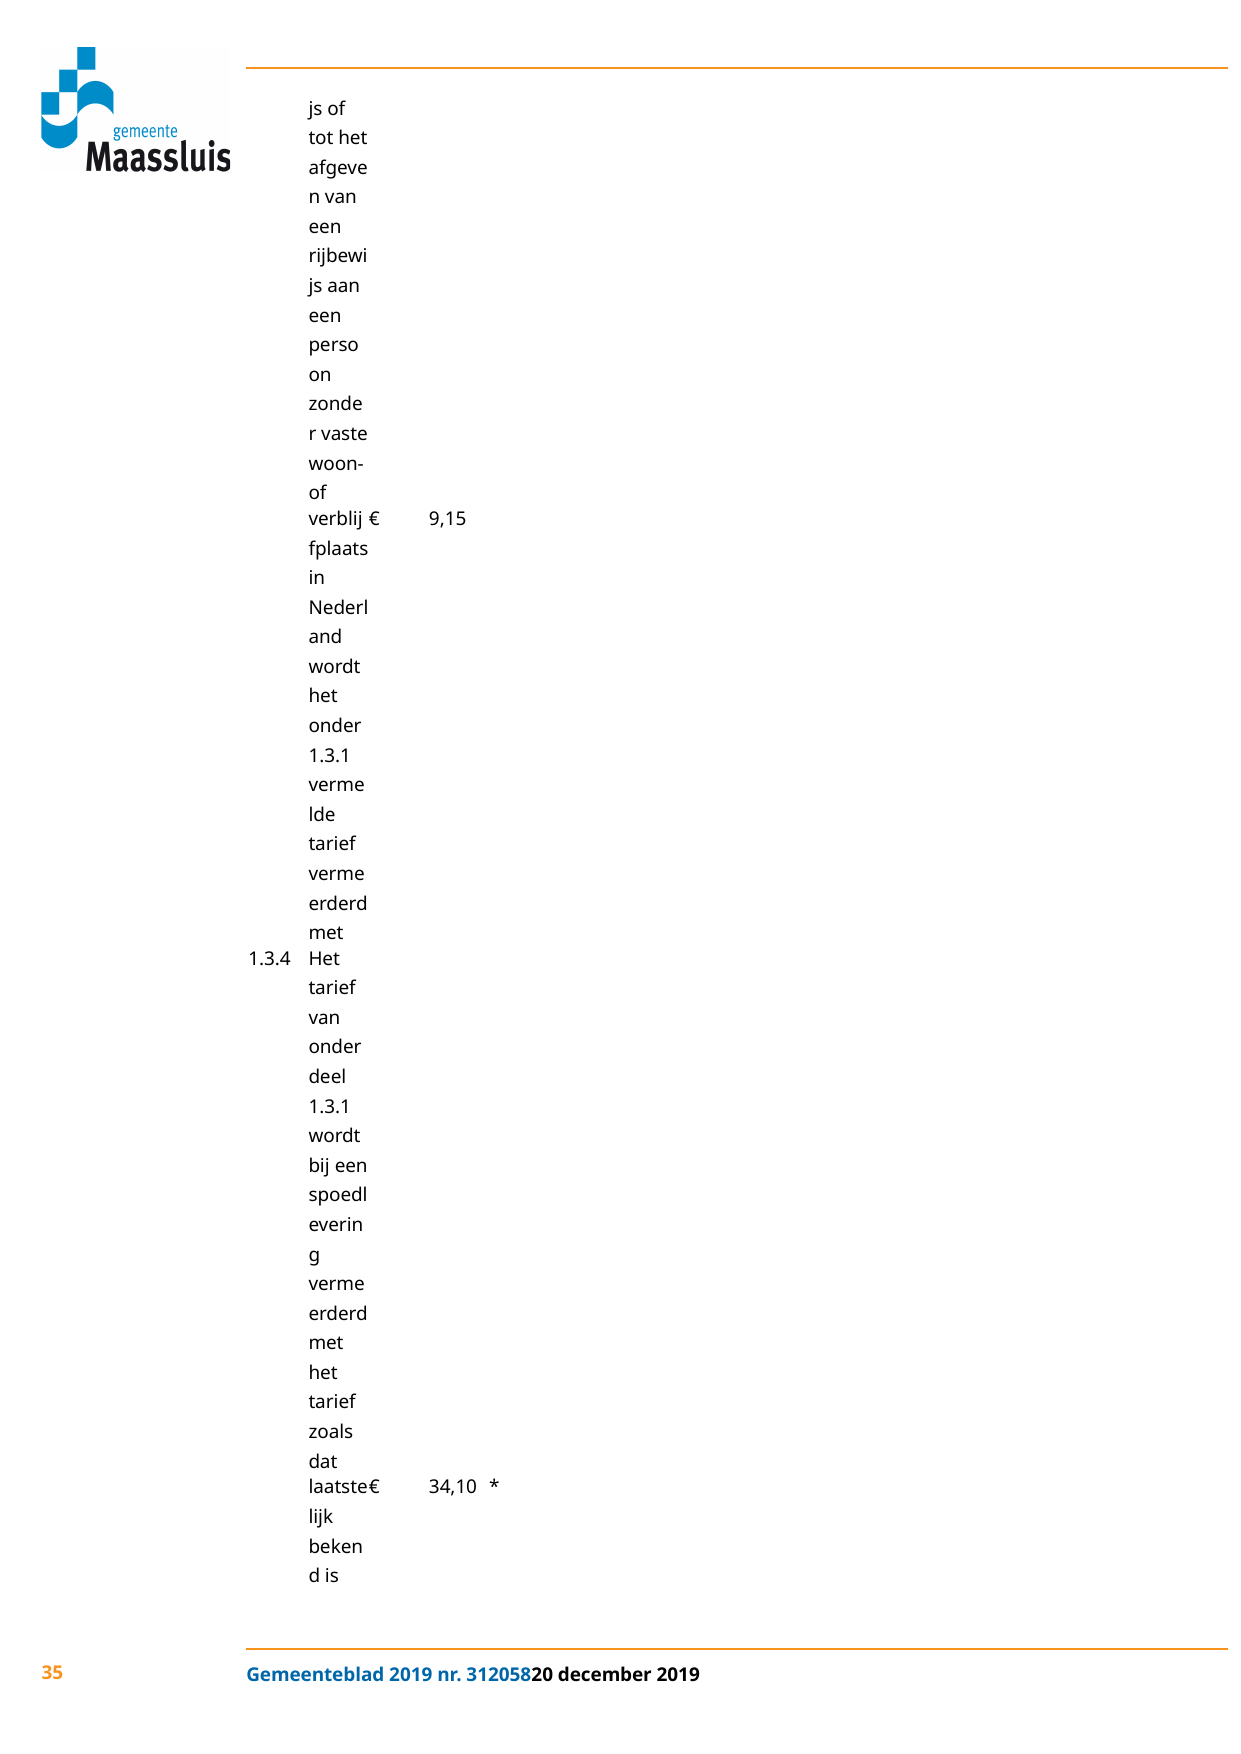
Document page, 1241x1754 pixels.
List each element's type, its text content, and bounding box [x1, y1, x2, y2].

table_cell € [369, 505, 429, 945]
table_cell [489, 95, 549, 505]
table_cell [369, 945, 429, 1474]
table_cell [429, 95, 489, 505]
table_cell [429, 945, 489, 1474]
table_cell [489, 505, 549, 945]
table_cell [369, 95, 429, 505]
table_cell laatstelijk bekend is [308, 1474, 368, 1588]
table_cell * [489, 1474, 549, 1588]
table_cell [248, 505, 308, 945]
table_cell 1.3.4 [248, 945, 308, 1474]
table_cell js of tot het afgeven van een rijbewijs aan een persoon zonder vaste woon- of [308, 95, 368, 505]
table_cell [248, 95, 308, 505]
table_cell verblijfplaats in Nederland wordt het onder 1.3.1 vermelde tarief vermeerderd met [308, 505, 368, 945]
table_cell 34,10 [429, 1474, 489, 1588]
table_cell [489, 945, 549, 1474]
picture [41, 47, 231, 172]
table_cell [248, 1474, 308, 1588]
picture [41, 47, 77, 92]
table_cell Het tarief van onderdeel 1.3.1 wordt bij een spoedlevering vermeerderd met het tarief zoals dat [308, 945, 368, 1474]
table_cell 9,15 [429, 505, 489, 945]
table_cell € [369, 1474, 429, 1588]
